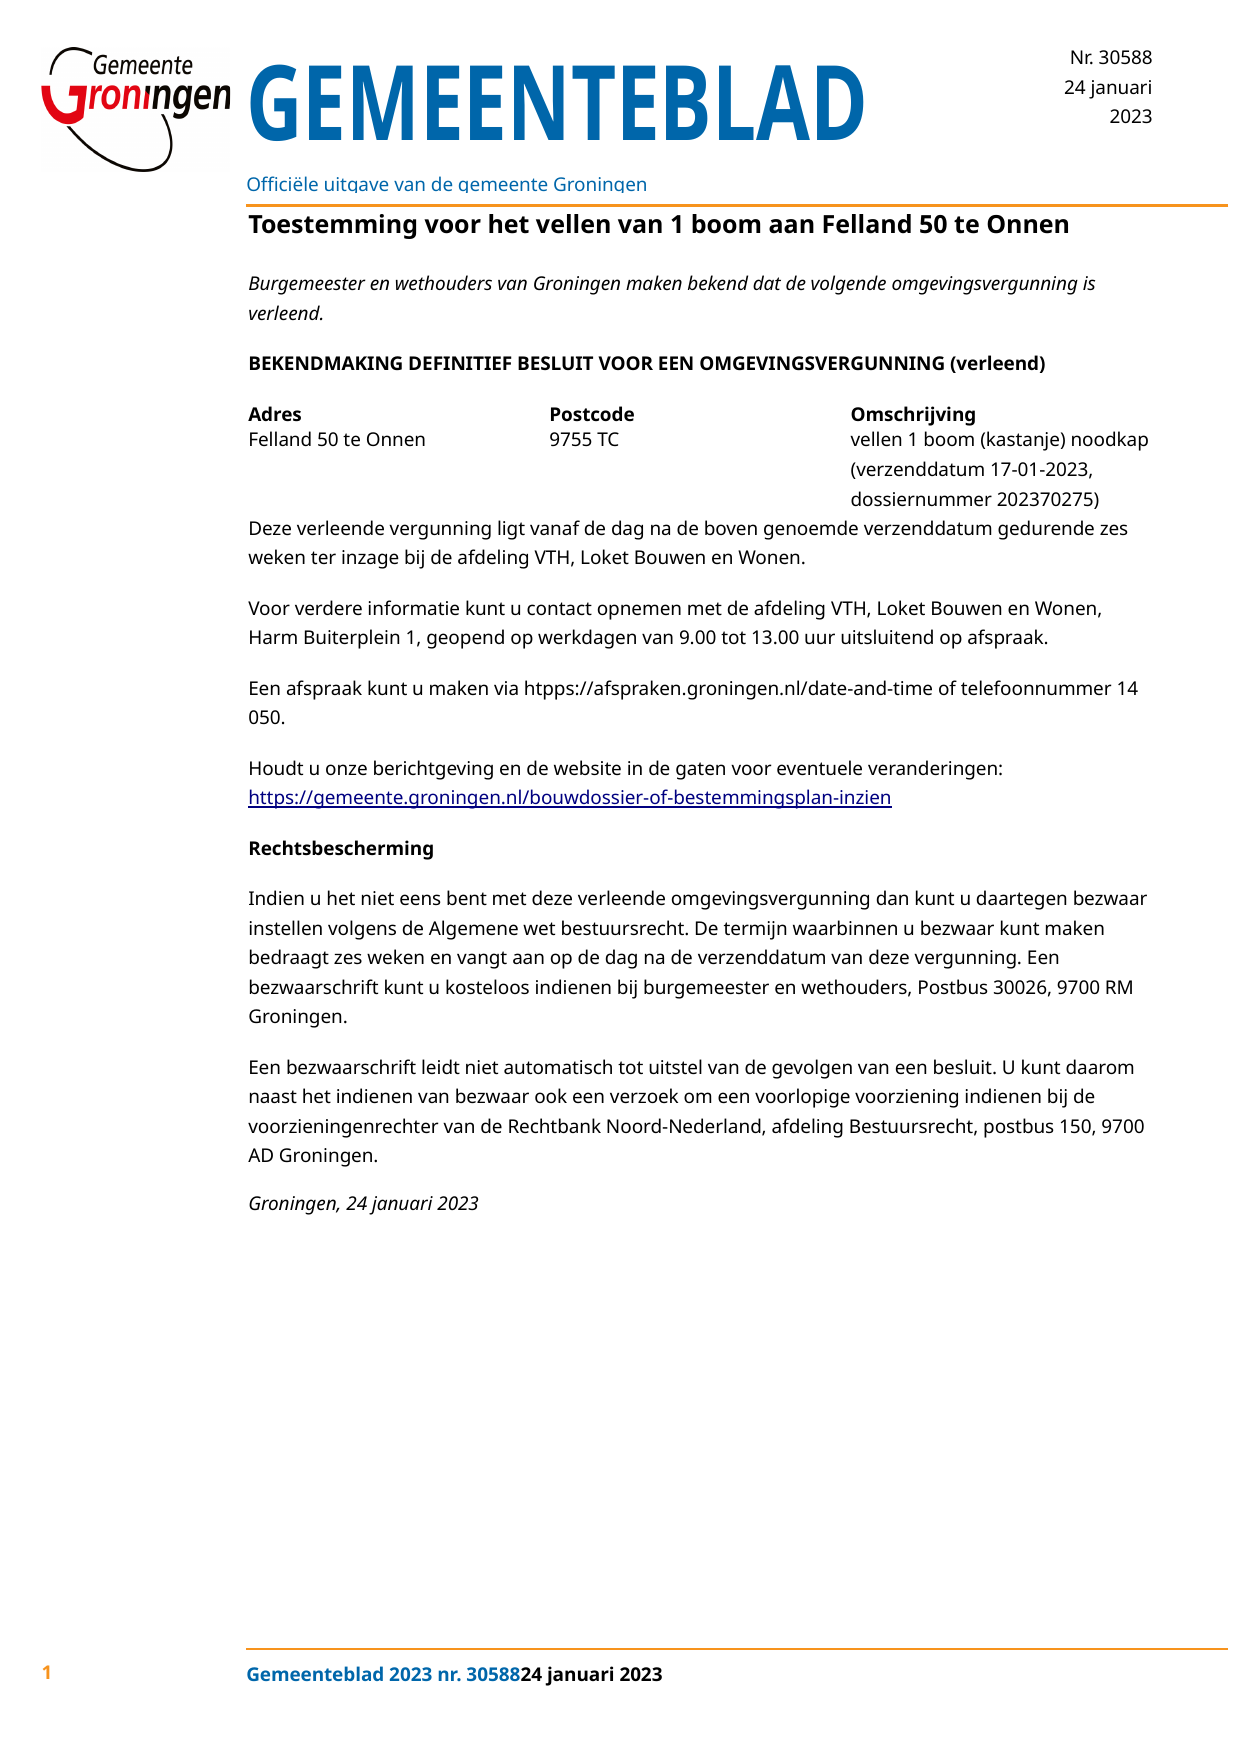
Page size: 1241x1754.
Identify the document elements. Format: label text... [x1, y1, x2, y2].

text Indien u het niet eens bent met deze verleende omgevingsvergunning dan kunt u daartegen bezwaar instellen volgens de Algemene wet bestuursrecht. De termijn waarbinnen u bezwaar kunt maken bedraagt zes weken en vangt aan op de dag na de verzenddatum van deze vergunning. Een bezwaarschrift kunt u kosteloos indienen bij burgemeester en wethouders, Postbus 30026, 9700 RM Groningen. [248, 885, 1152, 1029]
table_header Omschrijving [850, 401, 1152, 427]
text Burgemeester en wethouders van Groningen maken bekend dat de volgende omgevingsvergunning is verleend. [248, 270, 1152, 326]
table_cell vellen 1 boom (kastanje) noodkap (verzenddatum 17-01-2023, dossiernummer 202370275) [850, 427, 1152, 511]
picture [41, 47, 231, 172]
text Groningen, 24 januari 2023 [248, 1190, 1152, 1216]
text Voor verdere informatie kunt u contact opnemen met de afdeling VTH, Loket Bouwen en Wonen, Harm Buiterplein 1, geopend op werkdagen van 9.00 tot 13.00 uur uitsluitend op afspraak. [248, 595, 1152, 650]
text Een bezwaarschrift leidt niet automatisch tot uitstel van de gevolgen van een besluit. U kunt daarom naast het indienen van bezwaar ook een verzoek om een voorlopige voorziening indienen bij de voorzieningenrechter van de Rechtbank Noord-Nederland, afdeling Bestuursrecht, postbus 150, 9700 AD Groningen. [248, 1054, 1152, 1168]
text Houdt u onze berichtgeving en de website in de gaten voor eventuele veranderingen: https://gemeente.groningen.nl/bouwdossier-of-bestemmingsplan-inzien [248, 755, 1152, 810]
text Rechtsbescherming [248, 835, 1152, 860]
text Een afspraak kunt u maken via htpps://afspraken.groningen.nl/date-and-time of telefoonnummer 14 050. [248, 675, 1152, 730]
table_cell Felland 50 te Onnen [248, 427, 549, 511]
table_header Adres [248, 401, 549, 427]
text Toestemming voor het vellen van 1 boom aan Felland 50 te Onnen [248, 207, 1152, 241]
table_header Postcode [549, 401, 850, 427]
text BEKENDMAKING DEFINITIEF BESLUIT VOOR EEN OMGEVINGSVERGUNNING (verleend) [248, 350, 1152, 376]
text Deze verleende vergunning ligt vanaf de dag na de boven genoemde verzenddatum gedurende zes weken ter inzage bij de afdeling VTH, Loket Bouwen en Wonen. [248, 515, 1152, 570]
table_cell 9755 TC [549, 427, 850, 511]
